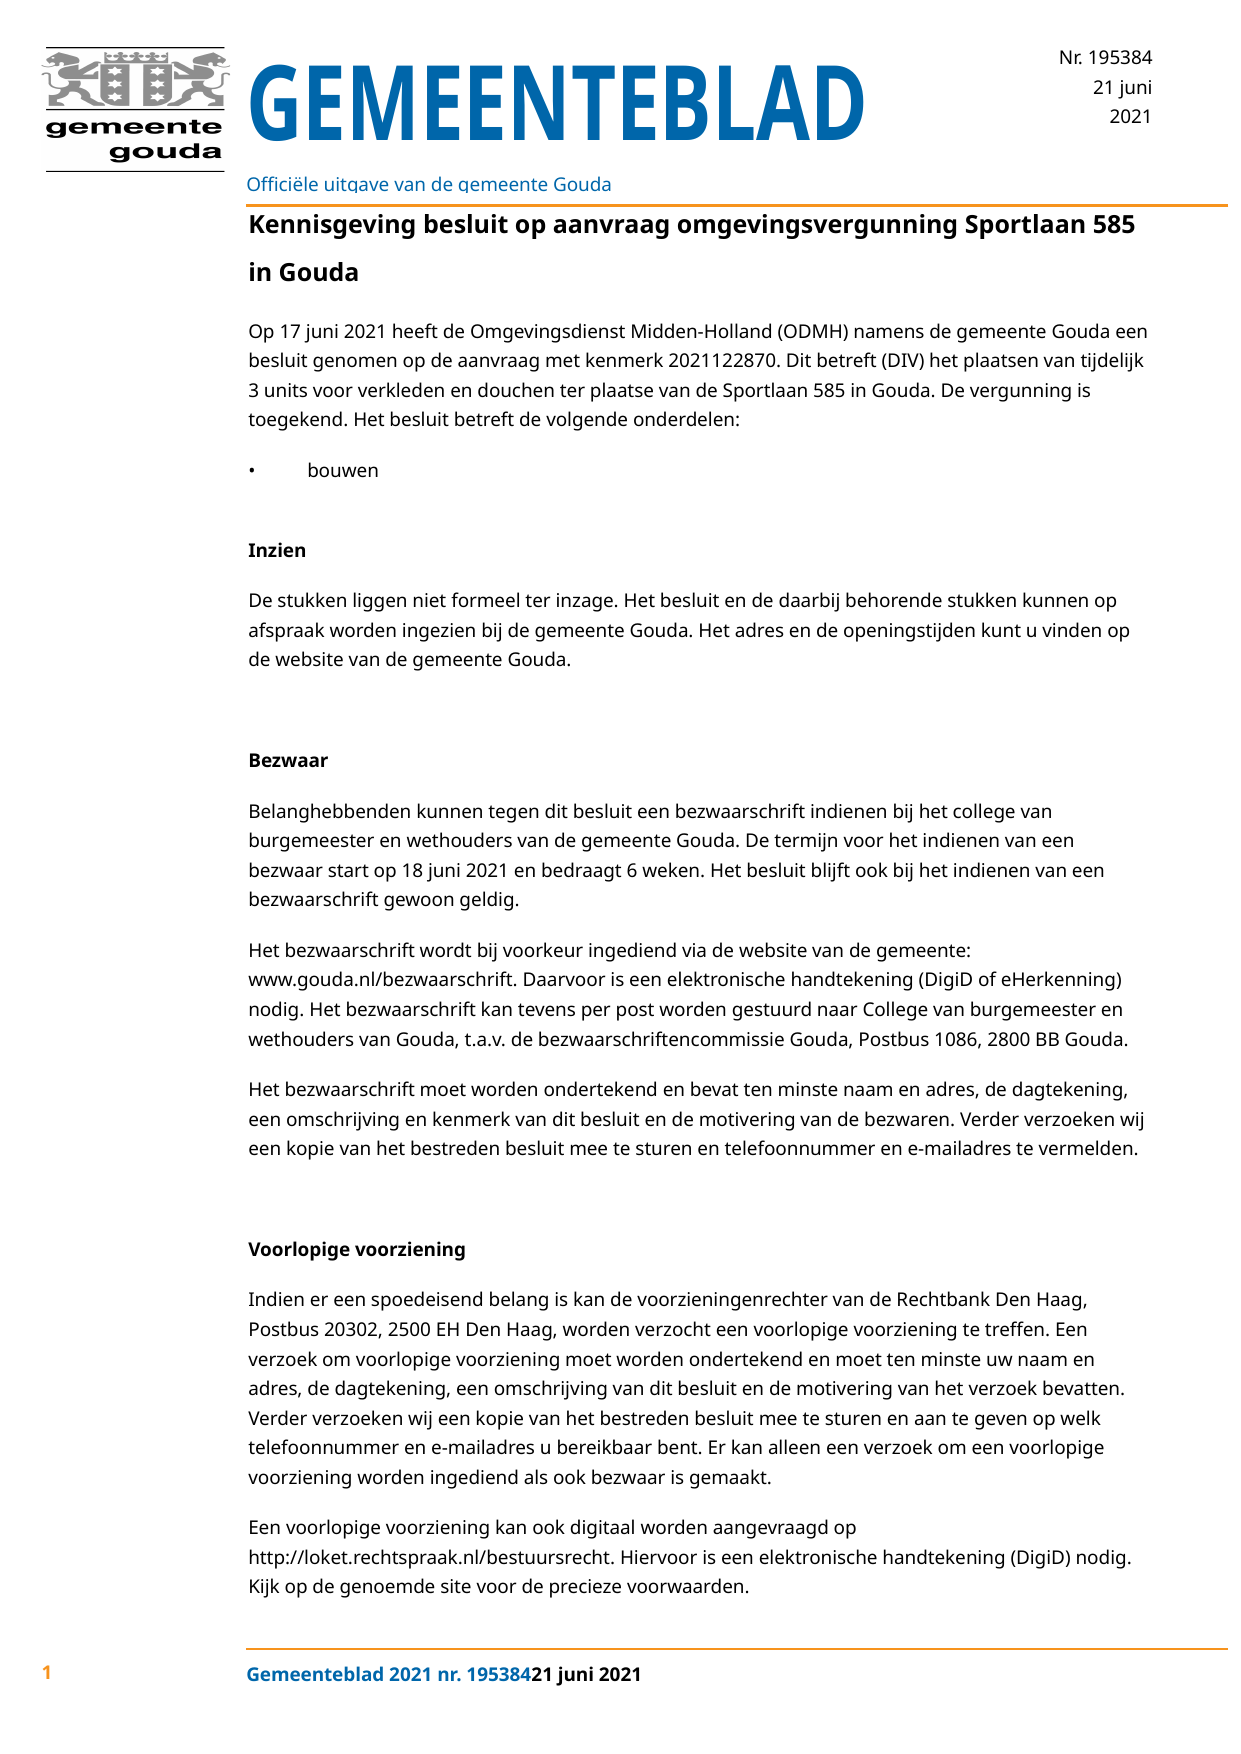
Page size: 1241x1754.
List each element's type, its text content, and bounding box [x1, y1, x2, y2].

text Voorlopige voorziening [248, 1236, 1152, 1262]
list bouwen [248, 457, 1152, 483]
text Indien er een spoedeisend belang is kan de voorzieningenrechter van de Rechtbank Den Haag, Postbus 20302, 2500 EH Den Haag, worden verzocht een voorlopige voorziening te treffen. Een verzoek om voorlopige voorziening moet worden ondertekend en moet ten minste uw naam en adres, de dagtekening, een omschrijving van dit besluit en de motivering van het verzoek bevatten. Verder verzoeken wij een kopie van het bestreden besluit mee te sturen en aan te geven op welk telefoonnummer en e-mailadres u bereikbaar bent. Er kan alleen een verzoek om een voorlopige voorziening worden ingediend als ook bezwaar is gemaakt. [248, 1287, 1152, 1490]
text De stukken liggen niet formeel ter inzage. Het besluit en de daarbij behorende stukken kunnen op afspraak worden ingezien bij de gemeente Gouda. Het adres en de openingstijden kunt u vinden op de website van de gemeente Gouda. [248, 587, 1152, 672]
text Op 17 juni 2021 heeft de Omgevingsdienst Midden-Holland (ODMH) namens de gemeente Gouda een besluit genomen op de aanvraag met kenmerk 2021122870. Dit betreft (DIV) het plaatsen van tijdelijk 3 units voor verkleden en douchen ter plaatse van de Sportlaan 585 in Gouda. De vergunning is toegekend. Het besluit betreft de volgende onderdelen: [248, 318, 1152, 432]
text Het bezwaarschrift wordt bij voorkeur ingediend via de website van de gemeente: www.gouda.nl/bezwaarschrift. Daarvoor is een elektronische handtekening (DigiD of eHerkenning) nodig. Het bezwaarschrift kan tevens per post worden gestuurd naar College van burgemeester en wethouders van Gouda, t.a.v. de bezwaarschriftencommissie Gouda, Postbus 1086, 2800 BB Gouda. [248, 937, 1152, 1052]
text Bezwaar [248, 747, 1152, 773]
picture [41, 47, 231, 172]
text Belanghebbenden kunnen tegen dit besluit een bezwaarschrift indienen bij het college van burgemeester en wethouders van de gemeente Gouda. De termijn voor het indienen van een bezwaar start op 18 juni 2021 en bedraagt 6 weken. Het besluit blijft ook bij het indienen van een bezwaarschrift gewoon geldig. [248, 798, 1152, 912]
text Inzien [248, 537, 1152, 563]
text Een voorlopige voorziening kan ook digitaal worden aangevraagd op http://loket.rechtspraak.nl/bestuursrecht. Hiervoor is een elektronische handtekening (DigiD) nodig. Kijk op de genoemde site voor de precieze voorwaarden. [248, 1514, 1152, 1599]
text Kennisgeving besluit op aanvraag omgevingsvergunning Sportlaan 585 in Gouda [248, 207, 1152, 288]
text Het bezwaarschrift moet worden ondertekend en bevat ten minste naam en adres, de dagtekening, een omschrijving en kenmerk van dit besluit en de motivering van de bezwaren. Verder verzoeken wij een kopie van het bestreden besluit mee te sturen en telefoonnummer en e-mailadres te vermelden. [248, 1076, 1152, 1161]
